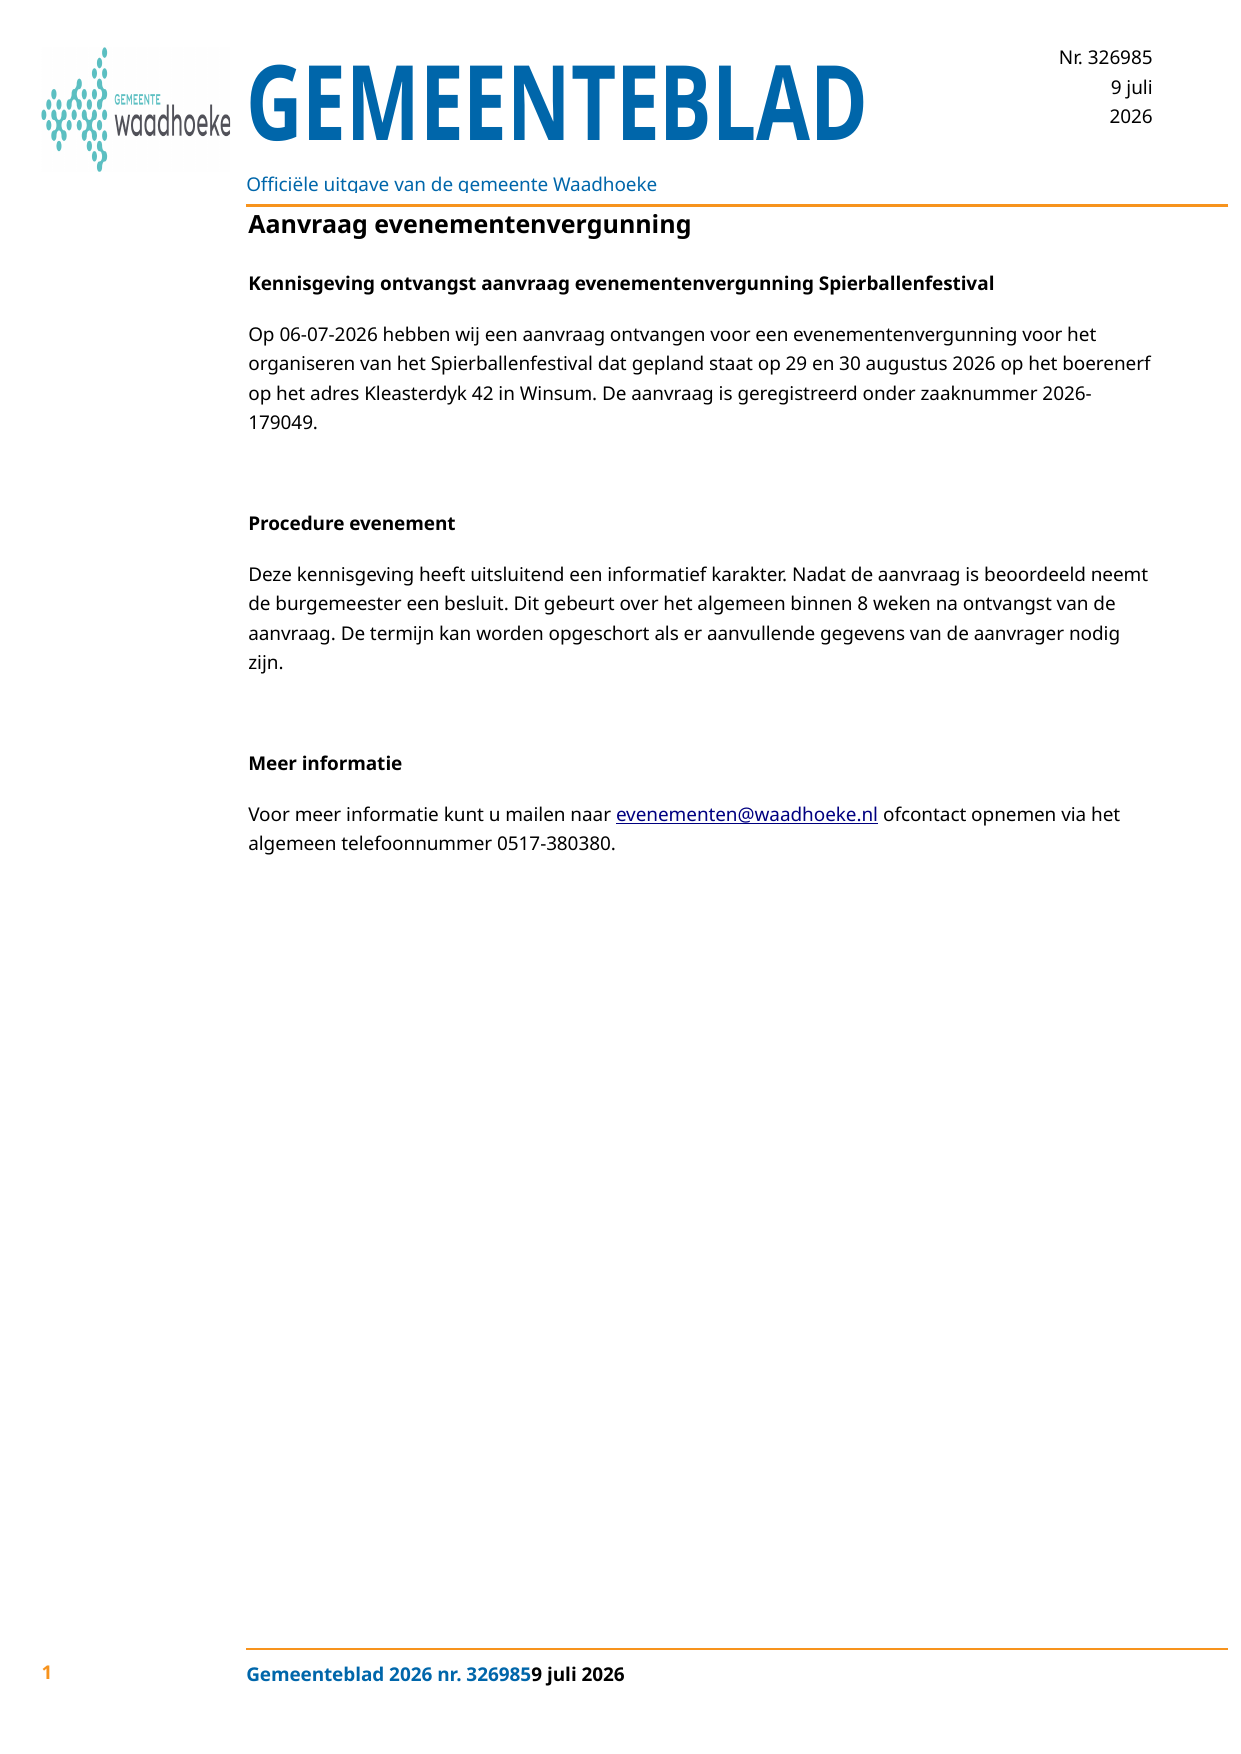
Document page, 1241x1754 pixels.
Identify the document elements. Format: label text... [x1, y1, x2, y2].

text Op 06-07-2026 hebben wij een aanvraag ontvangen voor een evenementenvergunning voor het organiseren van het Spierballenfestival dat gepland staat op 29 en 30 augustus 2026 op het boerenerf op het adres Kleasterdyk 42 in Winsum. De aanvraag is geregistreerd onder zaaknummer 2026-179049. [248, 321, 1152, 435]
text Procedure evenement [248, 510, 1152, 536]
text Aanvraag evenementenvergunning [248, 207, 1152, 241]
picture [41, 47, 231, 172]
text Kennisgeving ontvangst aanvraag evenementenvergunning Spierballenfestival [248, 270, 1152, 296]
text Meer informatie [248, 750, 1152, 776]
text Voor meer informatie kunt u mailen naar evenementen@waadhoeke.nl ofcontact opnemen via het algemeen telefoonnummer 0517-380380. [248, 801, 1152, 856]
text Deze kennisgeving heeft uitsluitend een informatief karakter. Nadat de aanvraag is beoordeeld neemt de burgemeester een besluit. Dit gebeurt over het algemeen binnen 8 weken na ontvangst van de aanvraag. De termijn kan worden opgeschort als er aanvullende gegevens van de aanvrager nodig zijn. [248, 561, 1152, 675]
